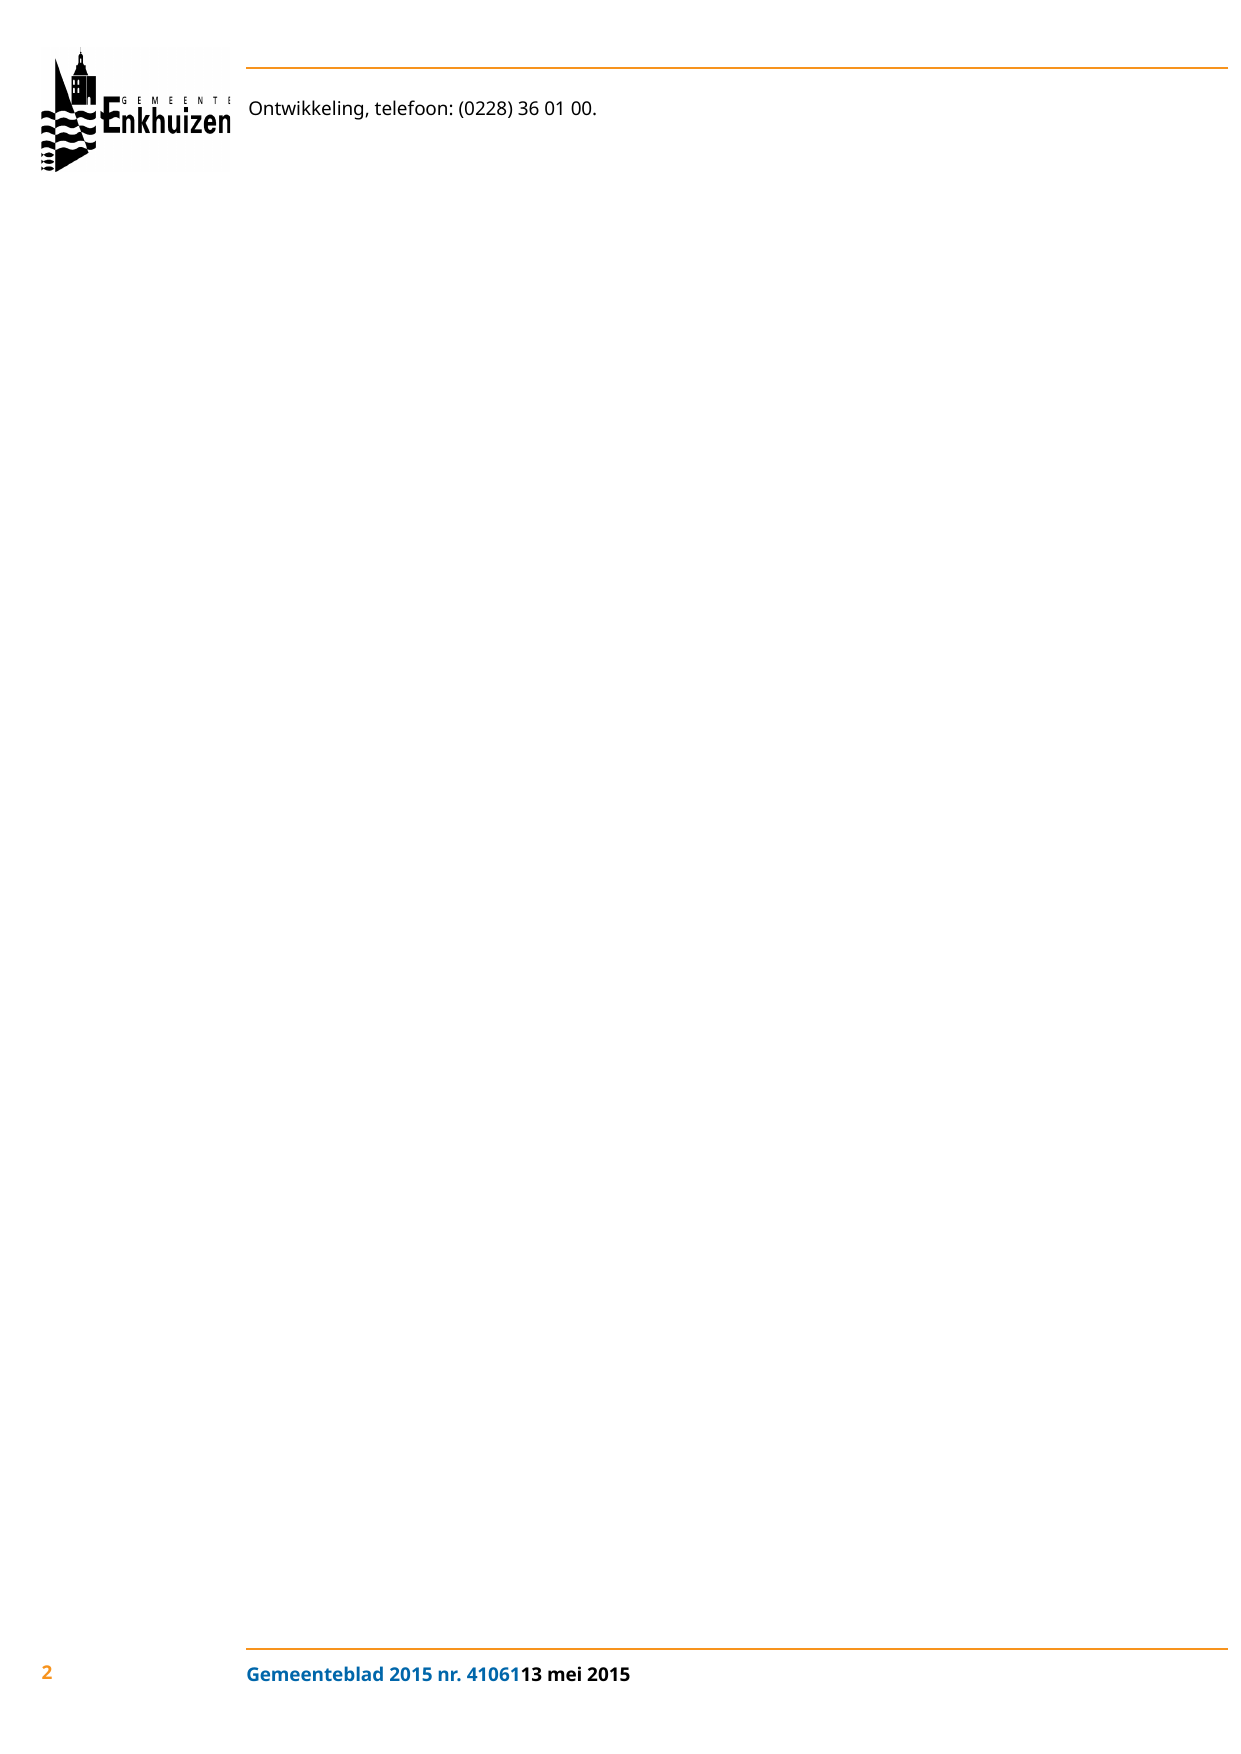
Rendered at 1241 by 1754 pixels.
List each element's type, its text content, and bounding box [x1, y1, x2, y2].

picture [41, 47, 231, 172]
text Ontwikkeling, telefoon: (0228) 36 01 00. [248, 95, 1152, 121]
